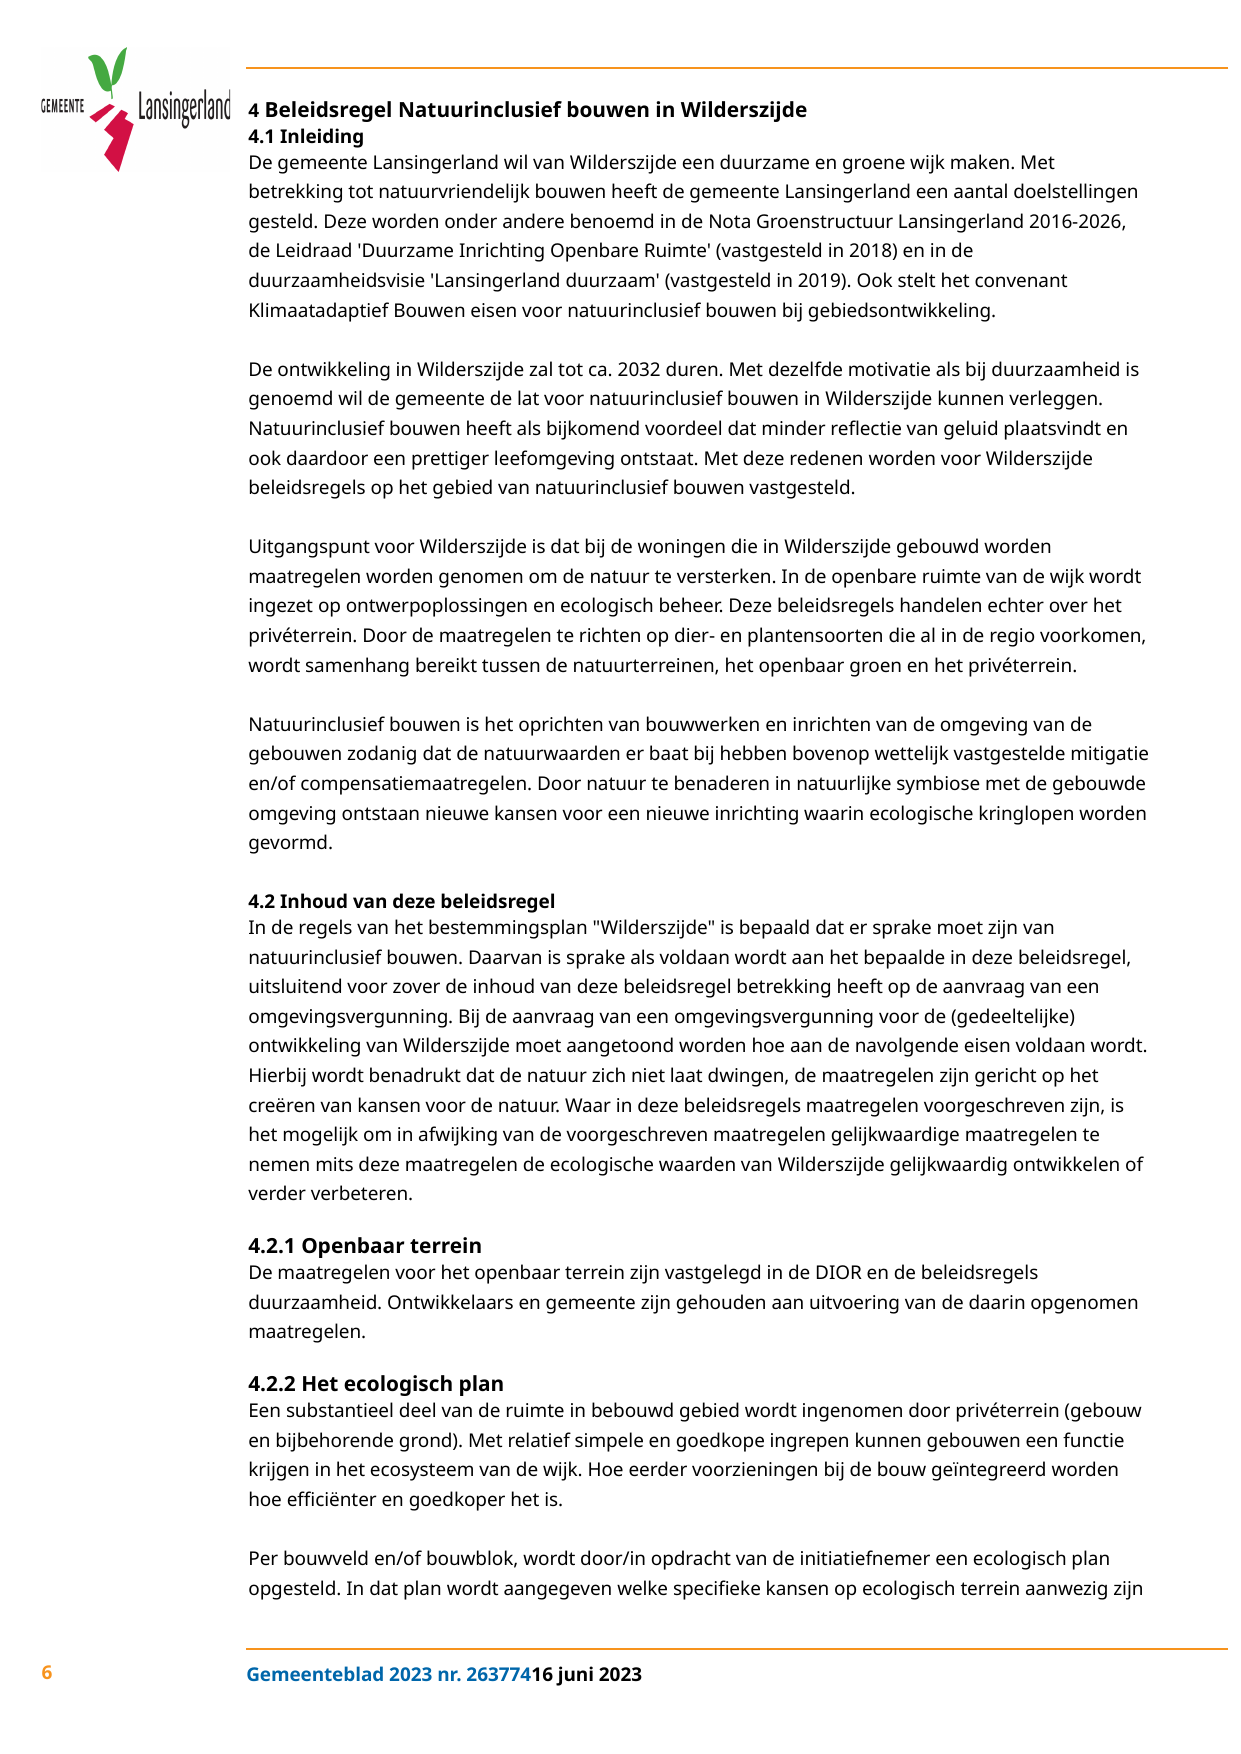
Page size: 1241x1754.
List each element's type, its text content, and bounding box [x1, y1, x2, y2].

text In de regels van het bestemmingsplan "Wilderszijde" is bepaald dat er sprake moet zijn van natuurinclusief bouwen. Daarvan is sprake als voldaan wordt aan het bepaalde in deze beleidsregel, uitsluitend voor zover de inhoud van deze beleidsregel betrekking heeft op de aanvraag van een omgevingsvergunning. Bij de aanvraag van een omgevingsvergunning voor de (gedeeltelijke) ontwikkeling van Wilderszijde moet aangetoond worden hoe aan de navolgende eisen voldaan wordt. Hierbij wordt benadrukt dat de natuur zich niet laat dwingen, de maatregelen zijn gericht op het creëren van kansen voor de natuur. Waar in deze beleidsregels maatregelen voorgeschreven zijn, is het mogelijk om in afwijking van de voorgeschreven maatregelen gelijkwaardige maatregelen te nemen mits deze maatregelen de ecologische waarden van Wilderszijde gelijkwaardig ontwikkelen of verder verbeteren. [248, 914, 1152, 1206]
text Per bouwveld en/of bouwblok, wordt door/in opdracht van de initiatiefnemer een ecologisch plan opgesteld. In dat plan wordt aangegeven welke specifieke kansen op ecologisch terrein aanwezig zijn [248, 1545, 1152, 1601]
text Uitgangspunt voor Wilderszijde is dat bij de woningen die in Wilderszijde gebouwd worden maatregelen worden genomen om de natuur te versterken. In de openbare ruimte van de wijk wordt ingezet op ontwerpoplossingen en ecologisch beheer. Deze beleidsregels handelen echter over het privéterrein. Door de maatregelen te richten op dier- en plantensoorten die al in de regio voorkomen, wordt samenhang bereikt tussen de natuurterreinen, het openbaar groen en het privéterrein. [248, 533, 1152, 678]
text 4.2 Inhoud van deze beleidsregel [248, 888, 1152, 914]
text Natuurinclusief bouwen is het oprichten van bouwwerken en inrichten van de omgeving van de gebouwen zodanig dat de natuurwaarden er baat bij hebben bovenop wettelijk vastgestelde mitigatie en/of compensatiemaatregelen. Door natuur te benaderen in natuurlijke symbiose met de gebouwde omgeving ontstaan nieuwe kansen voor een nieuwe inrichting waarin ecologische kringlopen worden gevormd. [248, 711, 1152, 855]
text De ontwikkeling in Wilderszijde zal tot ca. 2032 duren. Met dezelfde motivatie als bij duurzaamheid is genoemd wil de gemeente de lat voor natuurinclusief bouwen in Wilderszijde kunnen verleggen. Natuurinclusief bouwen heeft als bijkomend voordeel dat minder reflectie van geluid plaatsvindt en ook daardoor een prettiger leefomgeving ontstaat. Met deze redenen worden voor Wilderszijde beleidsregels op het gebied van natuurinclusief bouwen vastgesteld. [248, 356, 1152, 500]
picture [41, 47, 231, 172]
text 4.2.1 Openbaar terrein [248, 1231, 1152, 1259]
text De gemeente Lansingerland wil van Wilderszijde een duurzame en groene wijk maken. Met betrekking tot natuurvriendelijk bouwen heeft de gemeente Lansingerland een aantal doelstellingen gesteld. Deze worden onder andere benoemd in de Nota Groenstructuur Lansingerland 2016-2026, de Leidraad 'Duurzame Inrichting Openbare Ruimte' (vastgesteld in 2018) en in de duurzaamheidsvisie 'Lansingerland duurzaam' (vastgesteld in 2019). Ook stelt het convenant Klimaatadaptief Bouwen eisen voor natuurinclusief bouwen bij gebiedsontwikkeling. [248, 149, 1152, 323]
text 4 Beleidsregel Natuurinclusief bouwen in Wilderszijde [248, 95, 1152, 123]
text Een substantieel deel van de ruimte in bebouwd gebied wordt ingenomen door privéterrein (gebouw en bijbehorende grond). Met relatief simpele en goedkope ingrepen kunnen gebouwen een functie krijgen in het ecosysteem van de wijk. Hoe eerder voorzieningen bij de bouw geïntegreerd worden hoe efficiënter en goedkoper het is. [248, 1397, 1152, 1512]
text 4.2.2 Het ecologisch plan [248, 1369, 1152, 1397]
text De maatregelen voor het openbaar terrein zijn vastgelegd in de DIOR en de beleidsregels duurzaamheid. Ontwikkelaars en gemeente zijn gehouden aan uitvoering van de daarin opgenomen maatregelen. [248, 1259, 1152, 1344]
text 4.1 Inleiding [248, 123, 1152, 149]
